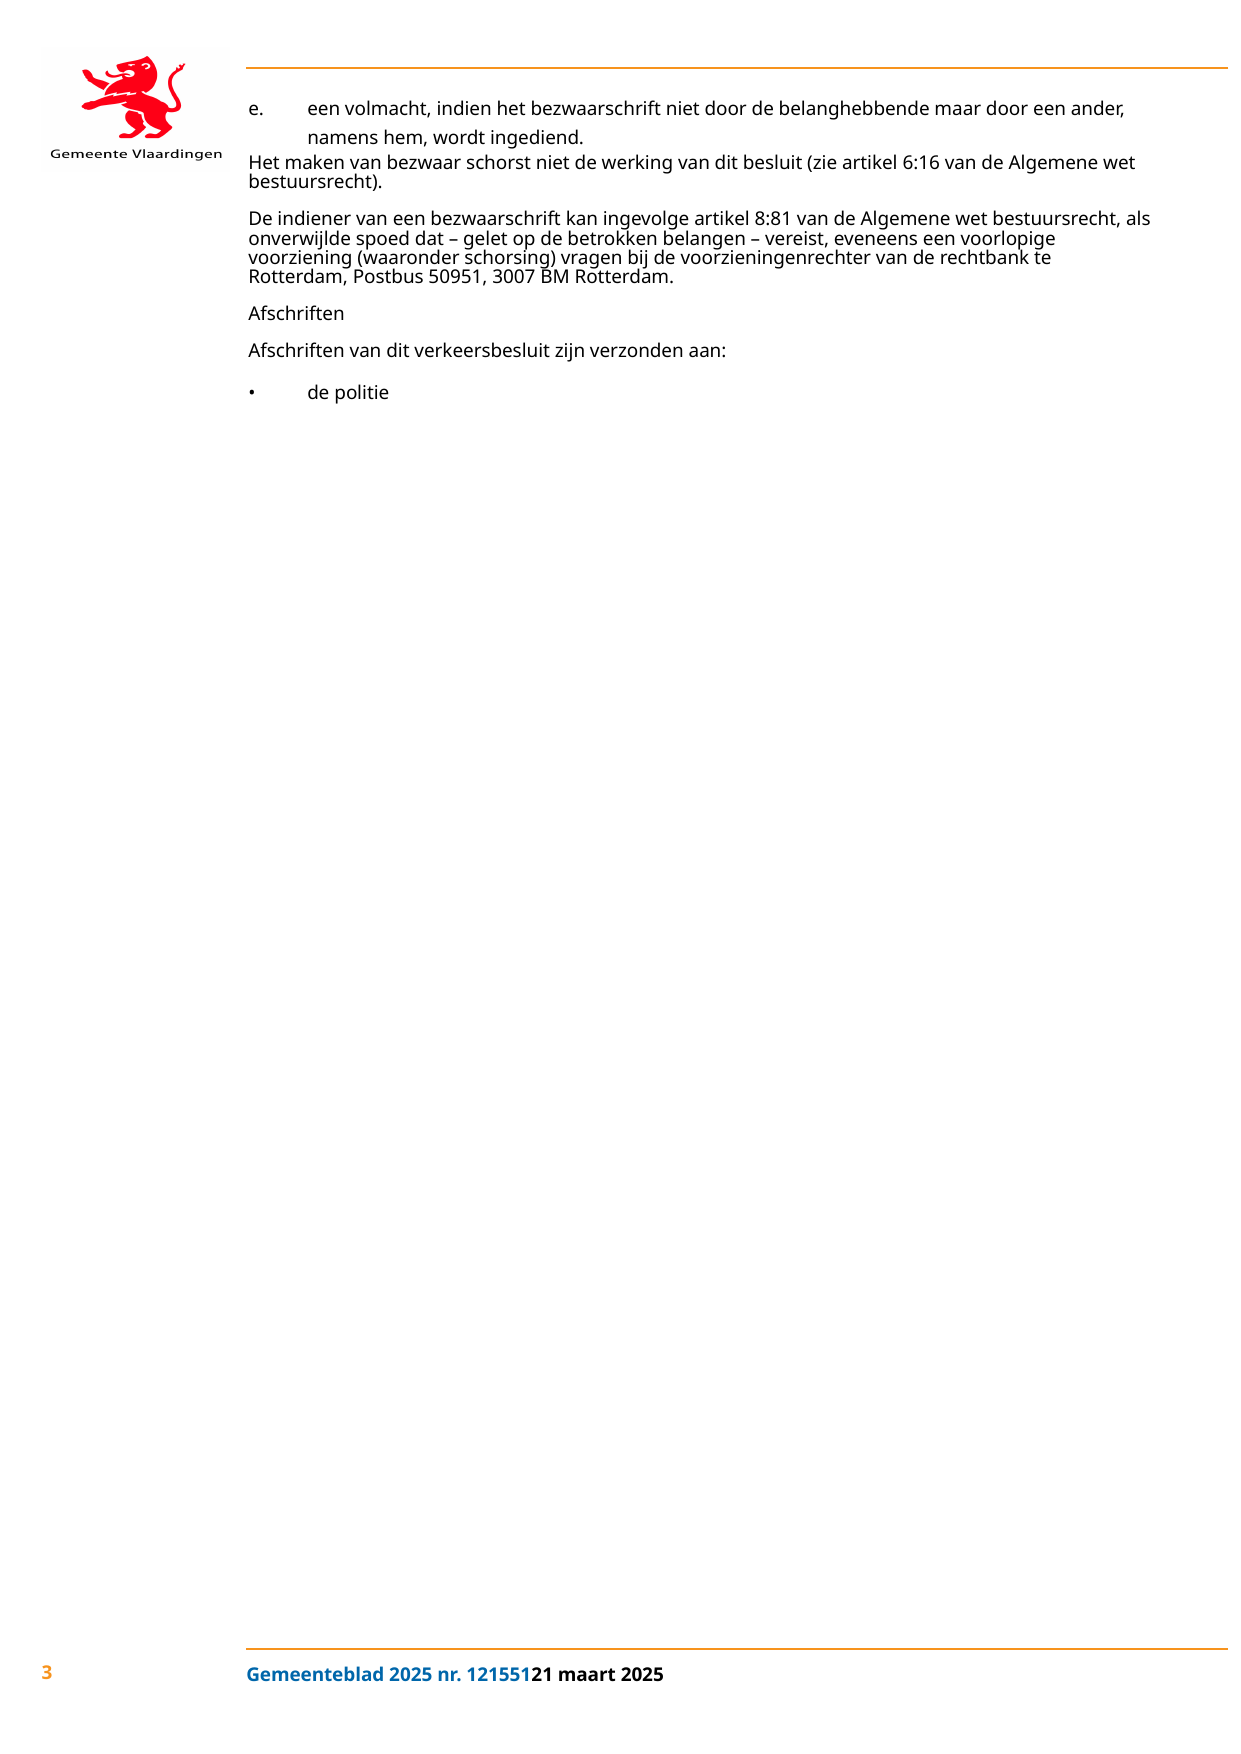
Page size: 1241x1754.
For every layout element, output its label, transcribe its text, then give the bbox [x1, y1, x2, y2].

list de politie [248, 379, 1152, 405]
list een volmacht, indien het bezwaarschrift niet door de belanghebbende maar door een ander, namens hem, wordt ingediend. [248, 95, 1152, 150]
text Afschriften van dit verkeersbesluit zijn verzonden aan: [248, 342, 1152, 361]
text De indiener van een bezwaarschrift kan ingevolge artikel 8:81 van de Algemene wet bestuursrecht, als onverwijlde spoed dat – gelet op de betrokken belangen – vereist, eveneens een voorlopige voorziening (waaronder schorsing) vragen bij de voorzieningenrechter van de rechtbank te Rotterdam, Postbus 50951, 3007 BM Rotterdam. [248, 210, 1152, 287]
text Afschriften [248, 305, 1152, 324]
picture [41, 47, 231, 172]
text Het maken van bezwaar schorst niet de werking van dit besluit (zie artikel 6:16 van de Algemene wet bestuursrecht). [248, 154, 1152, 192]
